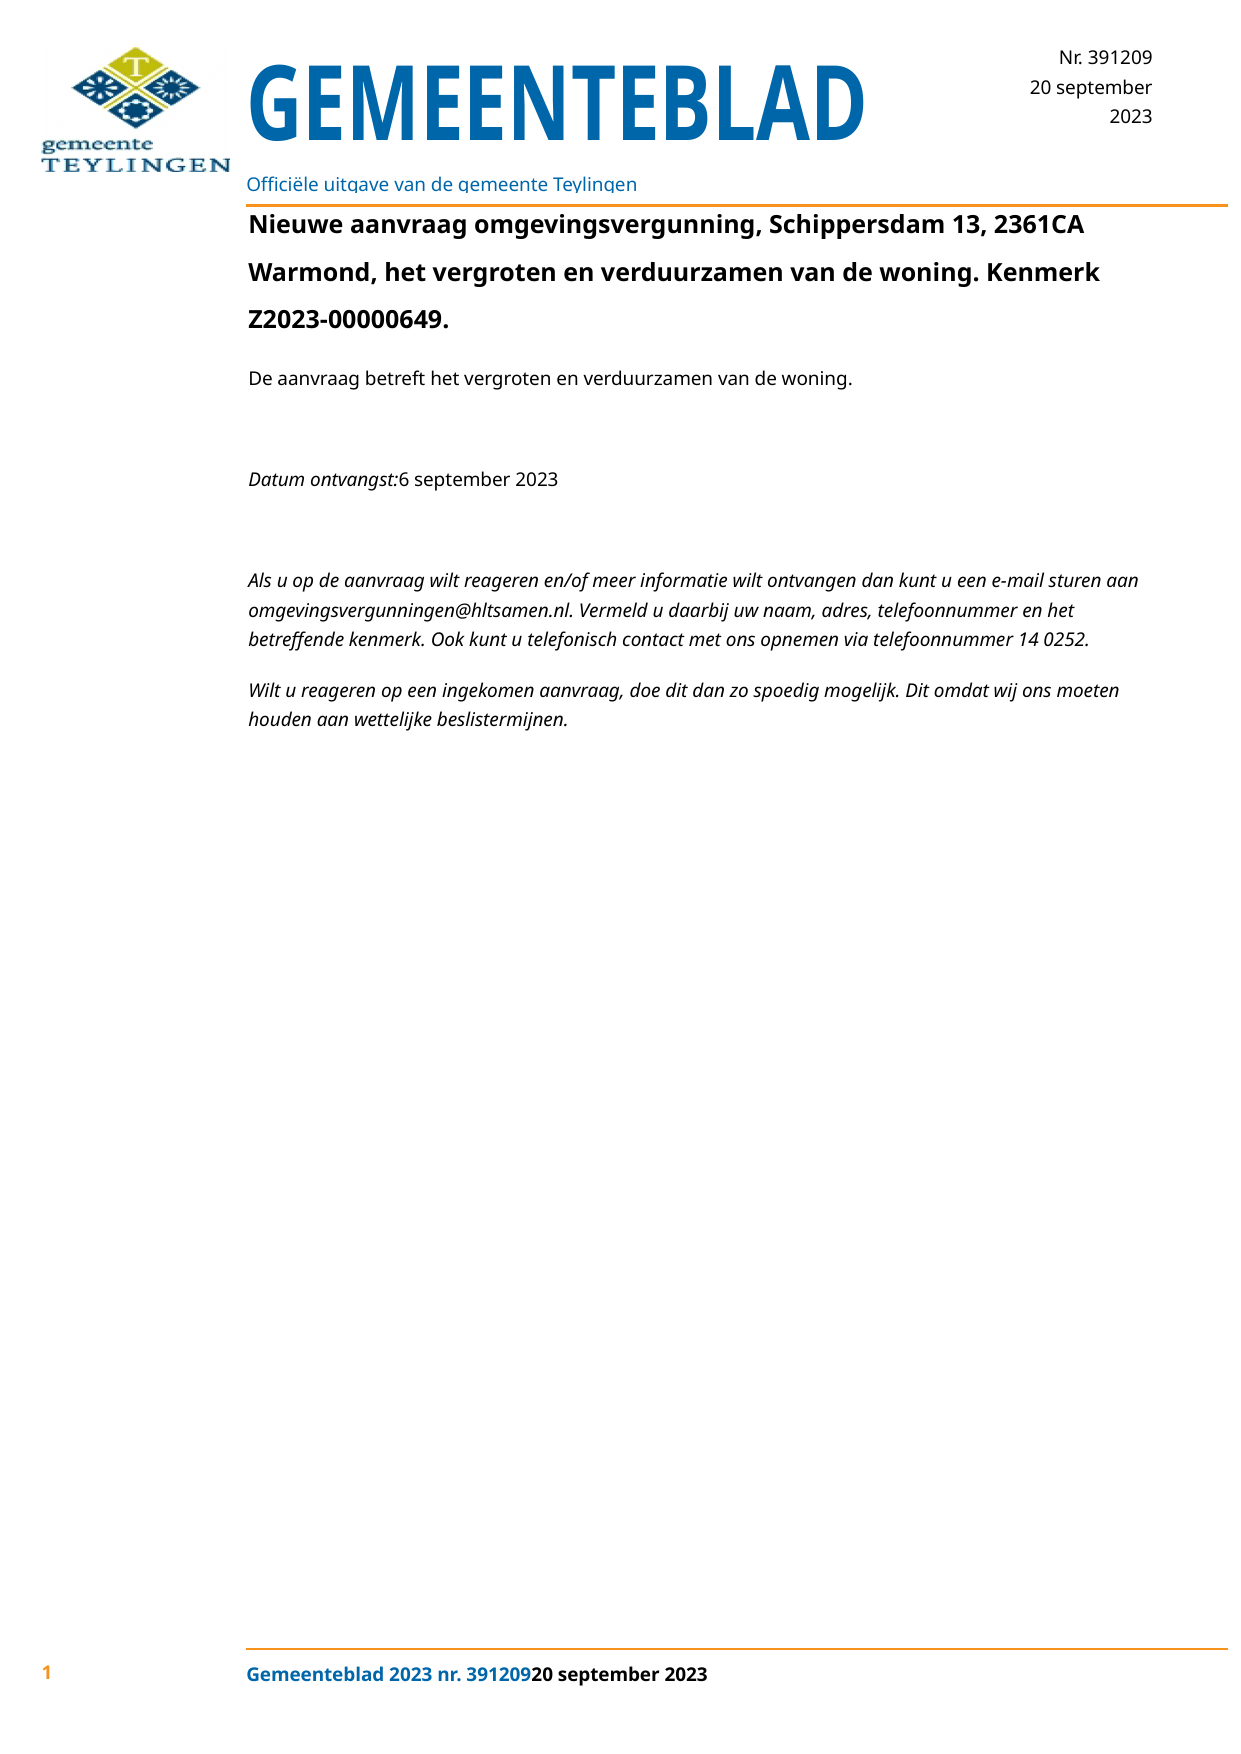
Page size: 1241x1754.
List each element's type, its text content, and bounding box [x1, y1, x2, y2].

text De aanvraag betreft het vergroten en verduurzamen van de woning. [248, 366, 1152, 391]
text Datum ontvangst:6 september 2023 [248, 466, 1152, 492]
text Nieuwe aanvraag omgevingsvergunning, Schippersdam 13, 2361CA Warmond, het vergroten en verduurzamen van de woning. Kenmerk Z2023-00000649. [248, 207, 1152, 336]
picture [41, 47, 231, 172]
text Wilt u reageren op een ingekomen aanvraag, doe dit dan zo spoedig mogelijk. Dit omdat wij ons moeten houden aan wettelijke beslistermijnen. [248, 677, 1152, 732]
text Als u op de aanvraag wilt reageren en/of meer informatie wilt ontvangen dan kunt u een e-mail sturen aan omgevingsvergunningen@hltsamen.nl. Vermeld u daarbij uw naam, adres, telefoonnummer en het betreffende kenmerk. Ook kunt u telefonisch contact met ons opnemen via telefoonnummer 14 0252. [248, 567, 1152, 652]
